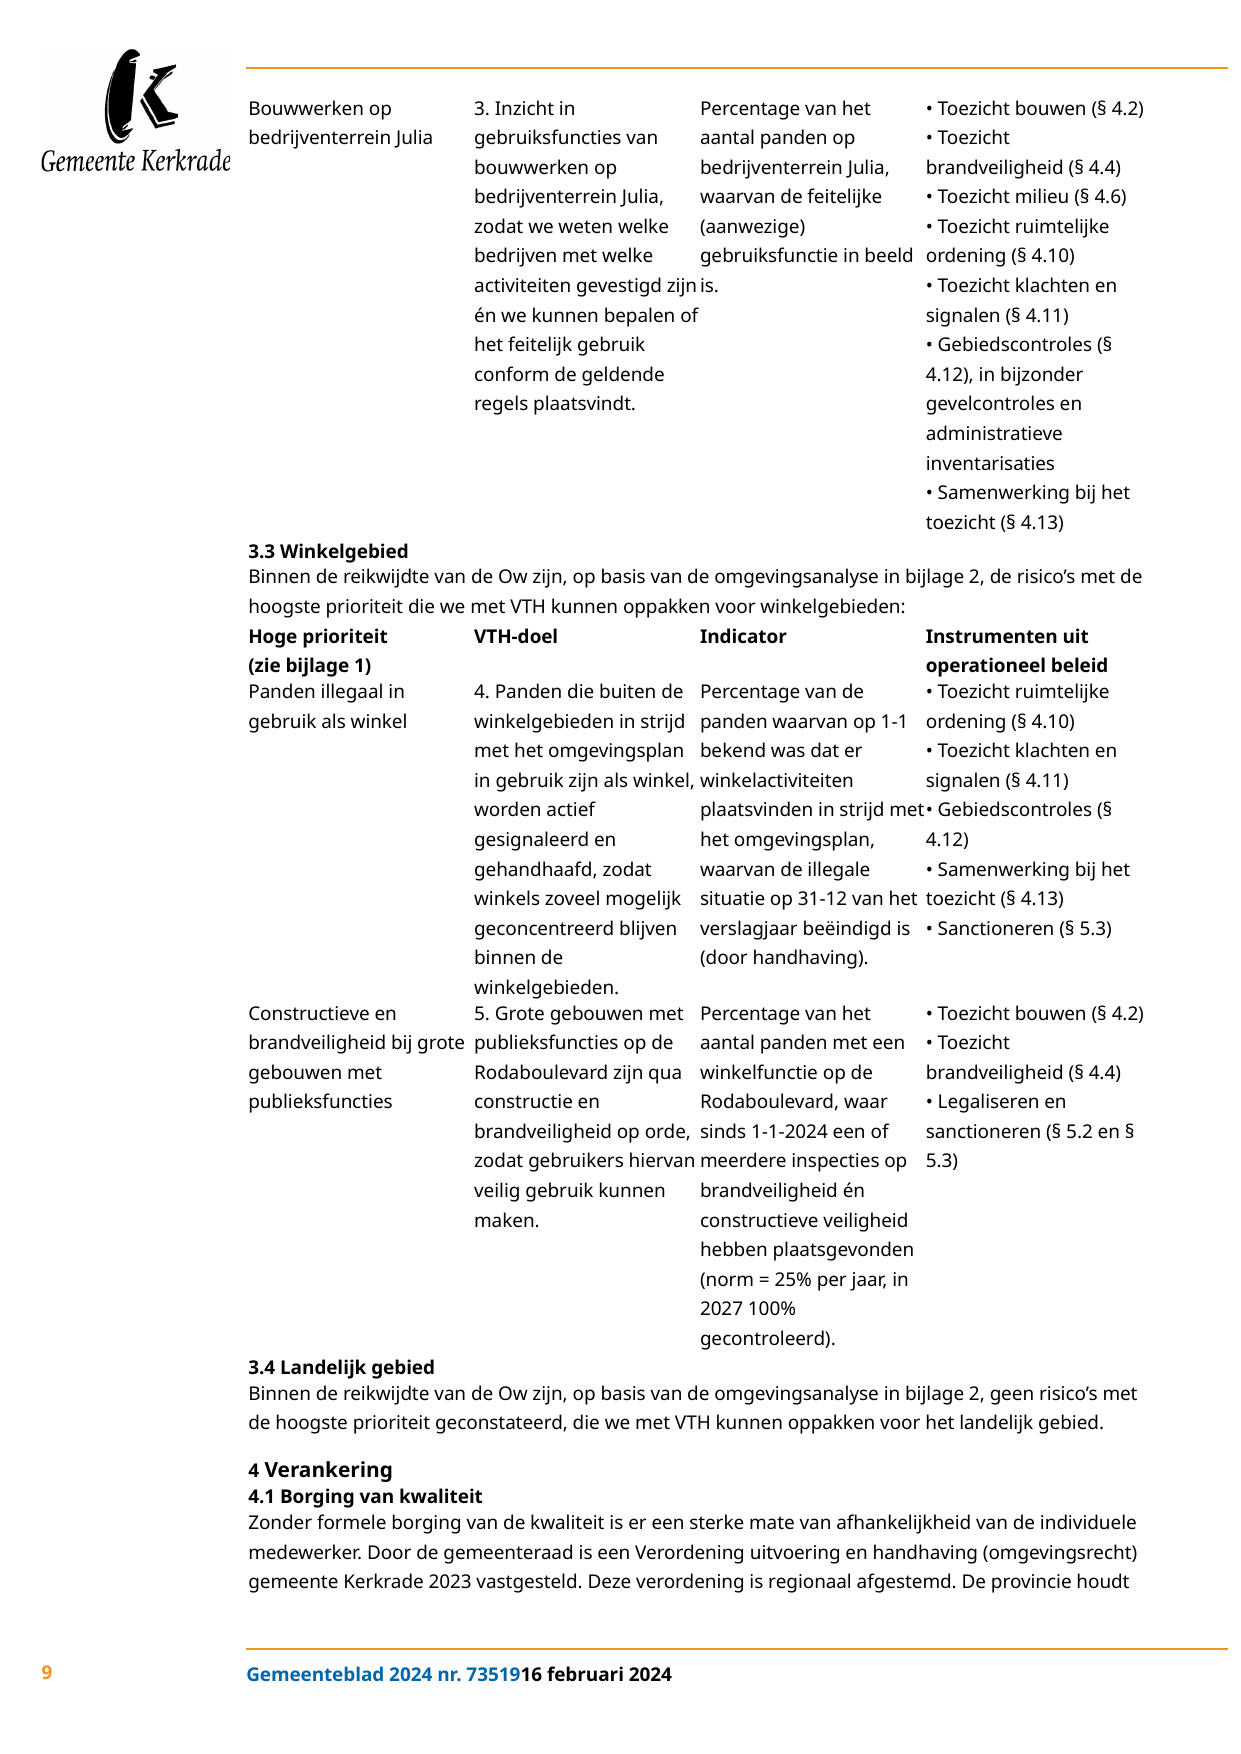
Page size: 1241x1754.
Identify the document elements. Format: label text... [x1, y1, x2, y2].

text Zonder formele borging van de kwaliteit is er een sterke mate van afhankelijkheid van de individuele medewerker. Door de gemeenteraad is een Verordening uitvoering en handhaving (omgevingsrecht) gemeente Kerkrade 2023 vastgesteld. Deze verordening is regionaal afgestemd. De provincie houdt [248, 1509, 1152, 1594]
text Binnen de reikwijdte van de Ow zijn, op basis van de omgevingsanalyse in bijlage 2, de risico’s met de hoogste prioriteit die we met VTH kunnen oppakken voor winkelgebieden: [248, 564, 1152, 619]
text 4.1 Borging van kwaliteit [248, 1483, 1152, 1509]
table_cell 3. Inzicht in gebruiksfuncties van bouwwerken op bedrijventerrein Julia, zodat we weten welke bedrijven met welke activiteiten gevestigd zijn én we kunnen bepalen of het feitelijk gebruik conform de geldende regels plaatsvindt. [474, 95, 700, 535]
table_header Indicator [700, 623, 926, 678]
table_cell Percentage van de panden waarvan op 1-1 bekend was dat er winkelactiviteiten plaatsvinden in strijd met het omgevingsplan, waarvan de illegale situatie op 31-12 van het verslagjaar beëindigd is (door handhaving). [700, 678, 926, 1000]
table_header Instrumenten uit operationeel beleid [926, 623, 1152, 678]
text 4 Verankering [248, 1455, 1152, 1483]
text Binnen de reikwijdte van de Ow zijn, op basis van de omgevingsanalyse in bijlage 2, geen risico’s met de hoogste prioriteit geconstateerd, die we met VTH kunnen oppakken voor het landelijk gebied. [248, 1380, 1152, 1435]
table_cell • Toezicht bouwen (§ 4.2) • Toezicht brandveiligheid (§ 4.4) • Legaliseren en sanctioneren (§ 5.2 en § 5.3) [926, 1000, 1152, 1351]
picture [41, 47, 231, 172]
table_cell Panden illegaal in gebruik als winkel [248, 678, 474, 1000]
table_header Hoge prioriteit (zie bijlage 1) [248, 623, 474, 678]
text 3.4 Landelijk gebied [248, 1354, 1152, 1380]
table_cell Constructieve en brandveiligheid bij grote gebouwen met publieksfuncties [248, 1000, 474, 1351]
table_cell Percentage van het aantal panden met een winkelfunctie op de Rodaboulevard, waar sinds 1-1-2024 een of meerdere inspecties op brandveiligheid én constructieve veiligheid hebben plaatsgevonden (norm = 25% per jaar, in 2027 100% gecontroleerd). [700, 1000, 926, 1351]
table_cell • Toezicht bouwen (§ 4.2) • Toezicht brandveiligheid (§ 4.4) • Toezicht milieu (§ 4.6) • Toezicht ruimtelijke ordening (§ 4.10) • Toezicht klachten en signalen (§ 4.11) • Gebiedscontroles (§ 4.12), in bijzonder gevelcontroles en administratieve inventarisaties • Samenwerking bij het toezicht (§ 4.13) [926, 95, 1152, 535]
text 3.3 Winkelgebied [248, 538, 1152, 564]
table_cell Percentage van het aantal panden op bedrijventerrein Julia, waarvan de feitelijke (aanwezige) gebruiksfunctie in beeld is. [700, 95, 926, 535]
table_cell 5. Grote gebouwen met publieksfuncties op de Rodaboulevard zijn qua constructie en brandveiligheid op orde, zodat gebruikers hiervan veilig gebruik kunnen maken. [474, 1000, 700, 1351]
table_cell 4. Panden die buiten de winkelgebieden in strijd met het omgevingsplan in gebruik zijn als winkel, worden actief gesignaleerd en gehandhaafd, zodat winkels zoveel mogelijk geconcentreerd blijven binnen de winkelgebieden. [474, 678, 700, 1000]
table_cell Bouwwerken op bedrijventerrein Julia [248, 95, 474, 535]
table_header VTH-doel [474, 623, 700, 678]
table_cell • Toezicht ruimtelijke ordening (§ 4.10) • Toezicht klachten en signalen (§ 4.11) • Gebiedscontroles (§ 4.12) • Samenwerking bij het toezicht (§ 4.13) • Sanctioneren (§ 5.3) [926, 678, 1152, 1000]
